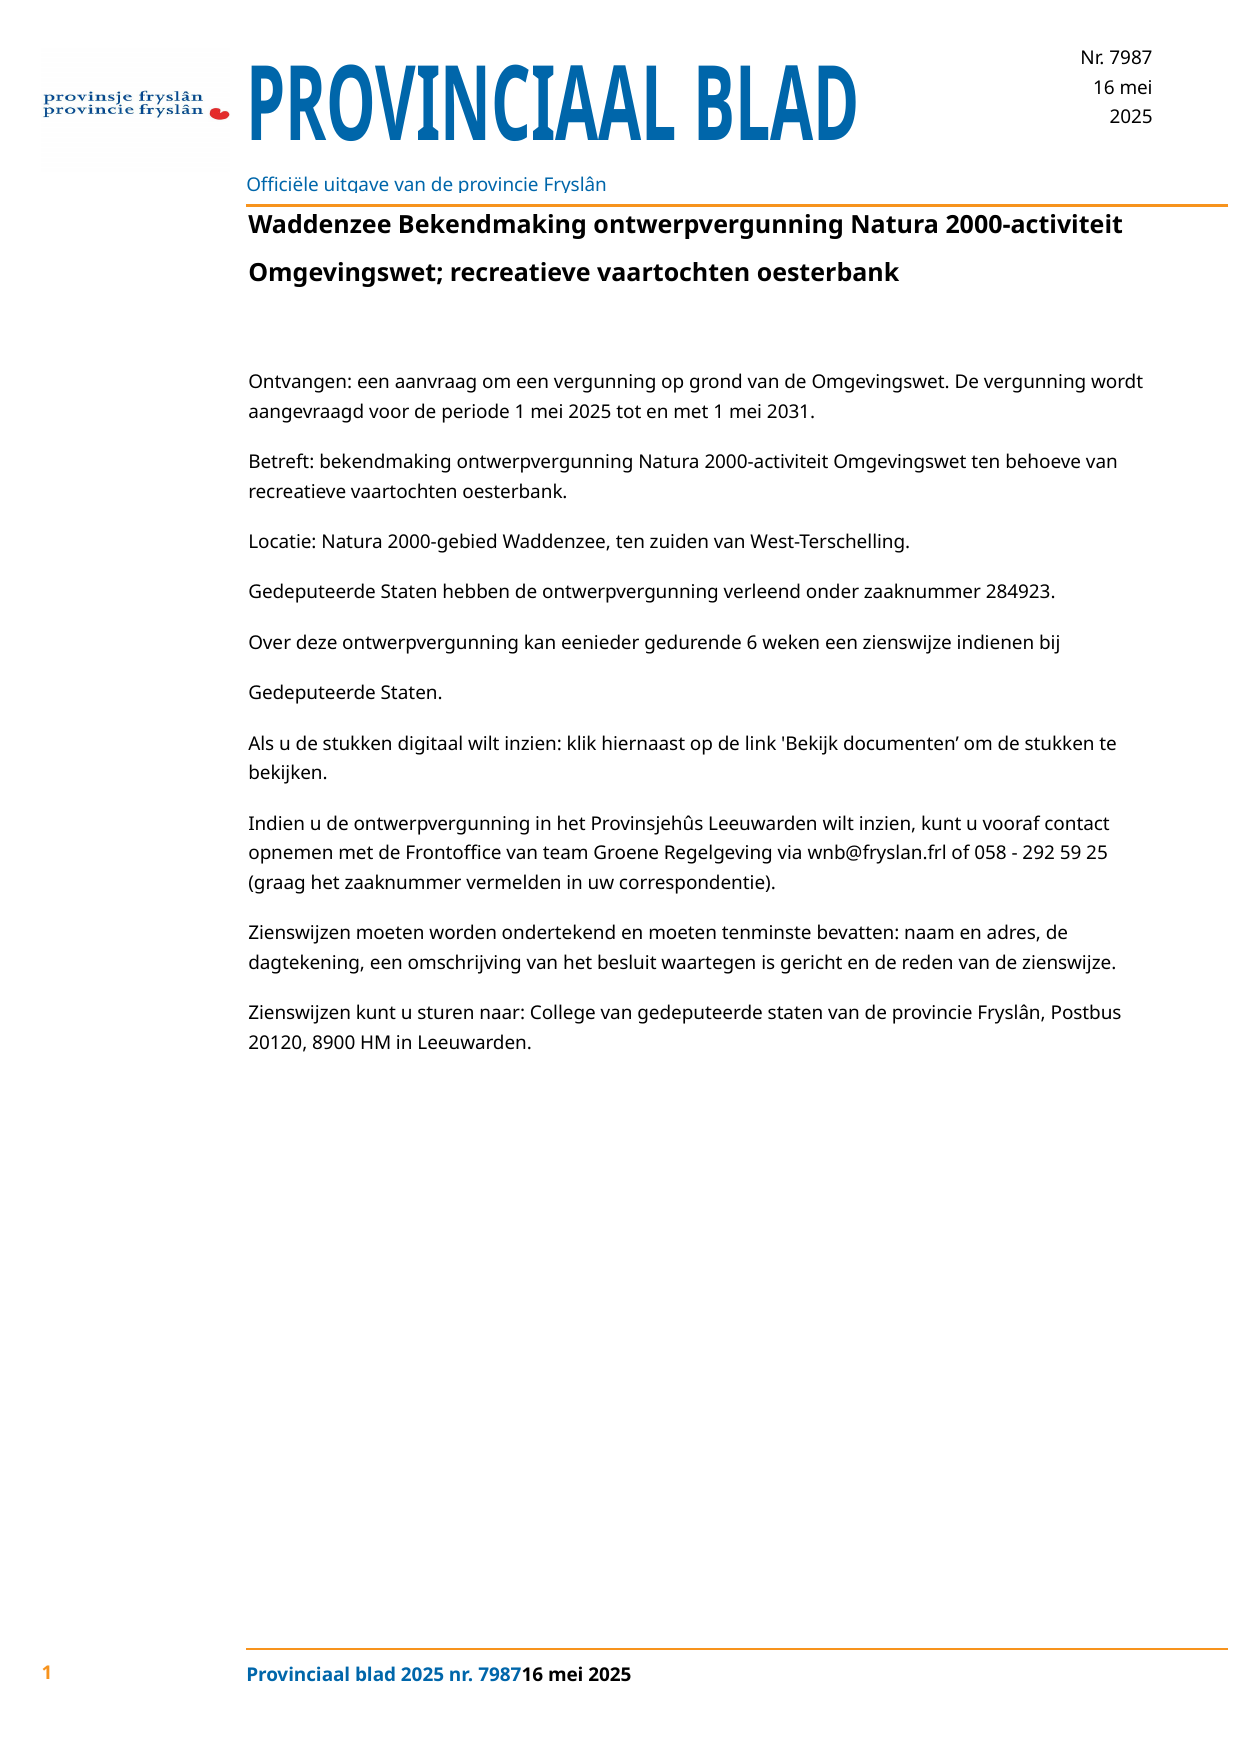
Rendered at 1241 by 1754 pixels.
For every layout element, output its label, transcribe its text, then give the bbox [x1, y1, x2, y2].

text Als u de stukken digitaal wilt inzien: klik hiernaast op de link 'Bekijk documenten’ om de stukken te bekijken. [248, 730, 1152, 785]
text Zienswijzen moeten worden ondertekend en moeten tenminste bevatten: naam en adres, de dagtekening, een omschrijving van het besluit waartegen is gericht en de reden van de zienswijze. [248, 919, 1152, 975]
text Indien u de ontwerpvergunning in het Provinsjehûs Leeuwarden wilt inzien, kunt u vooraf contact opnemen met de Frontoffice van team Groene Regelgeving via wnb@fryslan.frl of 058 - 292 59 25 (graag het zaaknummer vermelden in uw correspondentie). [248, 810, 1152, 895]
text Waddenzee Bekendmaking ontwerpvergunning Natura 2000-activiteit Omgevingswet; recreatieve vaartochten oesterbank [248, 207, 1152, 288]
picture [41, 47, 231, 172]
text Betreft: bekendmaking ontwerpvergunning Natura 2000-activiteit Omgevingswet ten behoeve van recreatieve vaartochten oesterbank. [248, 448, 1152, 504]
text Gedeputeerde Staten hebben de ontwerpvergunning verleend onder zaaknummer 284923. [248, 579, 1152, 604]
text Ontvangen: een aanvraag om een vergunning op grond van de Omgevingswet. De vergunning wordt aangevraagd voor de periode 1 mei 2025 tot en met 1 mei 2031. [248, 368, 1152, 424]
text Zienswijzen kunt u sturen naar: College van gedeputeerde staten van de provincie Fryslân, Postbus 20120, 8900 HM in Leeuwarden. [248, 999, 1152, 1055]
text Gedeputeerde Staten. [248, 679, 1152, 705]
text Locatie: Natura 2000-gebied Waddenzee, ten zuiden van West-Terschelling. [248, 528, 1152, 554]
text Over deze ontwerpvergunning kan eenieder gedurende 6 weken een zienswijze indienen bij [248, 629, 1152, 655]
